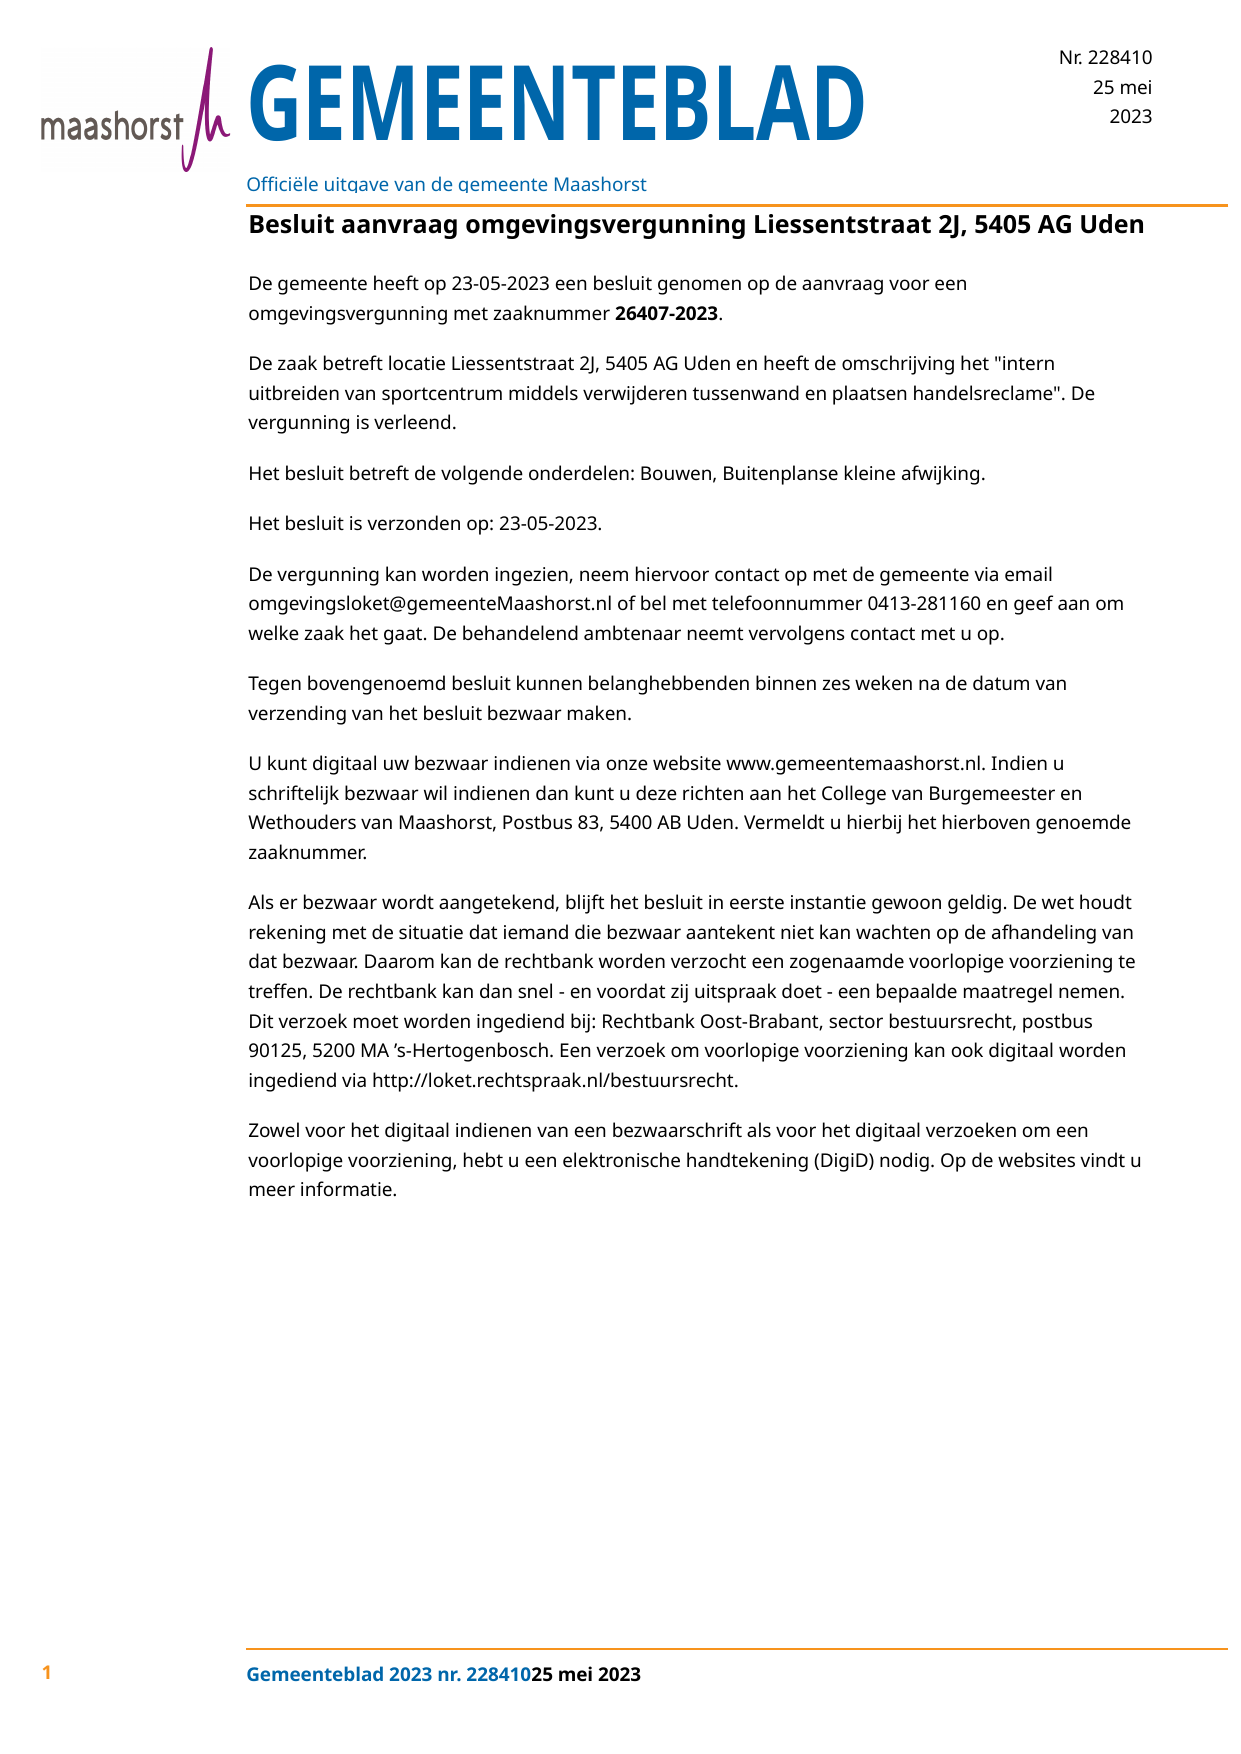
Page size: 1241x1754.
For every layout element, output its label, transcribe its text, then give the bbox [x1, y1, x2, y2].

text De gemeente heeft op 23-05-2023 een besluit genomen op de aanvraag voor een omgevingsvergunning met zaaknummer 26407-2023. [248, 270, 1152, 326]
text Zowel voor het digitaal indienen van een bezwaarschrift als voor het digitaal verzoeken om een voorlopige voorziening, hebt u een elektronische handtekening (DigiD) nodig. Op de websites vindt u meer informatie. [248, 1117, 1152, 1202]
text De zaak betreft locatie Liessentstraat 2J, 5405 AG Uden en heeft de omschrijving het "intern uitbreiden van sportcentrum middels verwijderen tussenwand en plaatsen handelsreclame". De vergunning is verleend. [248, 350, 1152, 435]
text Het besluit is verzonden op: 23-05-2023. [248, 510, 1152, 536]
picture [41, 47, 231, 172]
text De vergunning kan worden ingezien, neem hiervoor contact op met de gemeente via email omgevingsloket@gemeenteMaashorst.nl of bel met telefoonnummer 0413-281160 en geef aan om welke zaak het gaat. De behandelend ambtenaar neemt vervolgens contact met u op. [248, 561, 1152, 646]
text U kunt digitaal uw bezwaar indienen via onze website www.gemeentemaashorst.nl. Indien u schriftelijk bezwaar wil indienen dan kunt u deze richten aan het College van Burgemeester en Wethouders van Maashorst, Postbus 83, 5400 AB Uden. Vermeldt u hierbij het hierboven genoemde zaaknummer. [248, 750, 1152, 865]
text Als er bezwaar wordt aangetekend, blijft het besluit in eerste instantie gewoon geldig. De wet houdt rekening met de situatie dat iemand die bezwaar aantekent niet kan wachten op de afhandeling van dat bezwaar. Daarom kan de rechtbank worden verzocht een zogenaamde voorlopige voorziening te treffen. De rechtbank kan dan snel - en voordat zij uitspraak doet - een bepaalde maatregel nemen. Dit verzoek moet worden ingediend bij: Rechtbank Oost-Brabant, sector bestuursrecht, postbus 90125, 5200 MA ’s-Hertogenbosch. Een verzoek om voorlopige voorziening kan ook digitaal worden ingediend via http://loket.rechtspraak.nl/bestuursrecht. [248, 889, 1152, 1093]
text Het besluit betreft de volgende onderdelen: Bouwen, Buitenplanse kleine afwijking. [248, 460, 1152, 486]
text Tegen bovengenoemd besluit kunnen belanghebbenden binnen zes weken na de datum van verzending van het besluit bezwaar maken. [248, 670, 1152, 726]
text Besluit aanvraag omgevingsvergunning Liessentstraat 2J, 5405 AG Uden [248, 207, 1152, 241]
